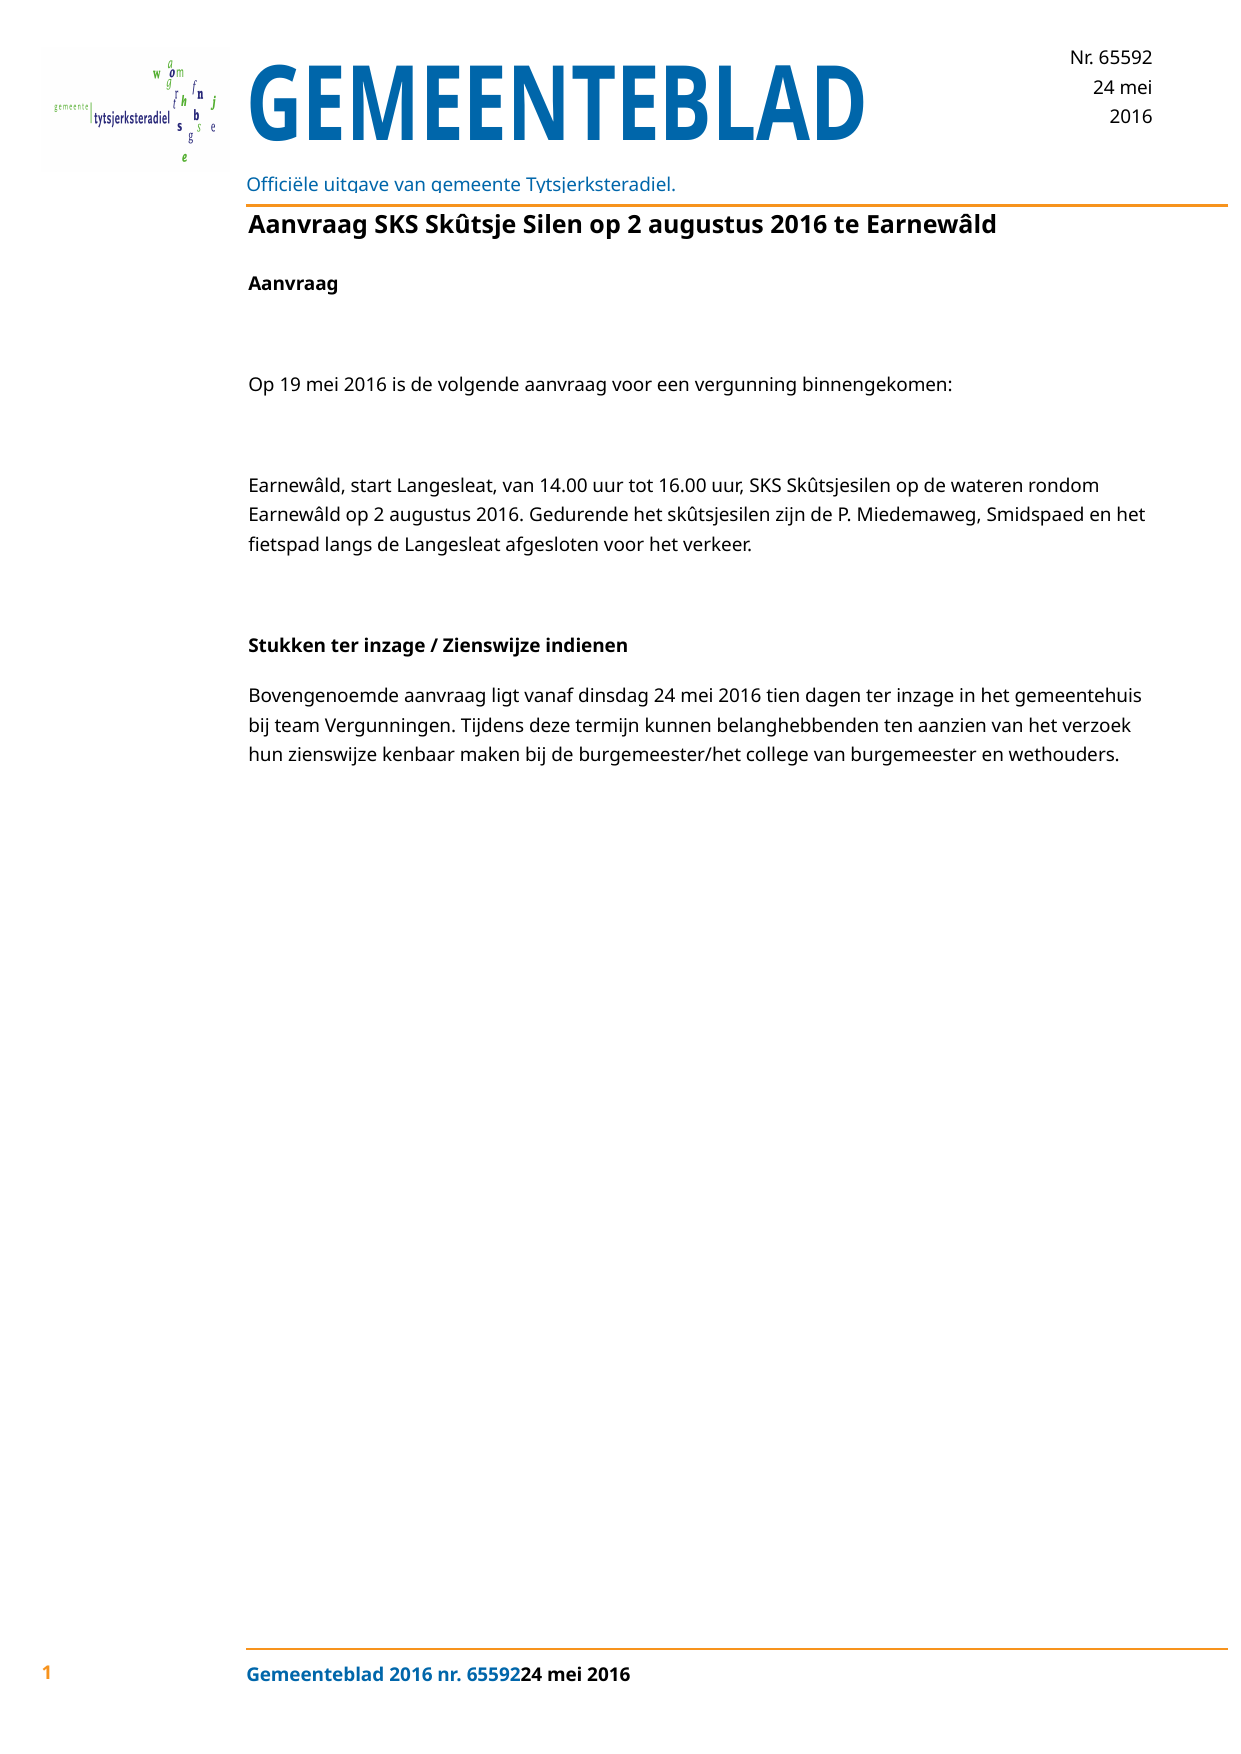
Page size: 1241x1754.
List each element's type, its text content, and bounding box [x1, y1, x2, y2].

text Earnewâld, start Langesleat, van 14.00 uur tot 16.00 uur, SKS Skûtsjesilen op de wateren rondom Earnewâld op 2 augustus 2016. Gedurende het skûtsjesilen zijn de P. Miedemaweg, Smidspaed en het fietspad langs de Langesleat afgesloten voor het verkeer. [248, 472, 1152, 557]
text Stukken ter inzage / Zienswijze indienen [248, 632, 1152, 658]
text Aanvraag SKS Skûtsje Silen op 2 augustus 2016 te Earnewâld [248, 207, 1152, 241]
text Op 19 mei 2016 is de volgende aanvraag voor een vergunning binnengekomen: [248, 371, 1152, 397]
picture [41, 47, 231, 172]
text Aanvraag [248, 270, 1152, 296]
text Bovengenoemde aanvraag ligt vanaf dinsdag 24 mei 2016 tien dagen ter inzage in het gemeentehuis bij team Vergunningen. Tijdens deze termijn kunnen belanghebbenden ten aanzien van het verzoek hun zienswijze kenbaar maken bij de burge­meester/het college van burgemeester en wethouders. [248, 682, 1152, 767]
